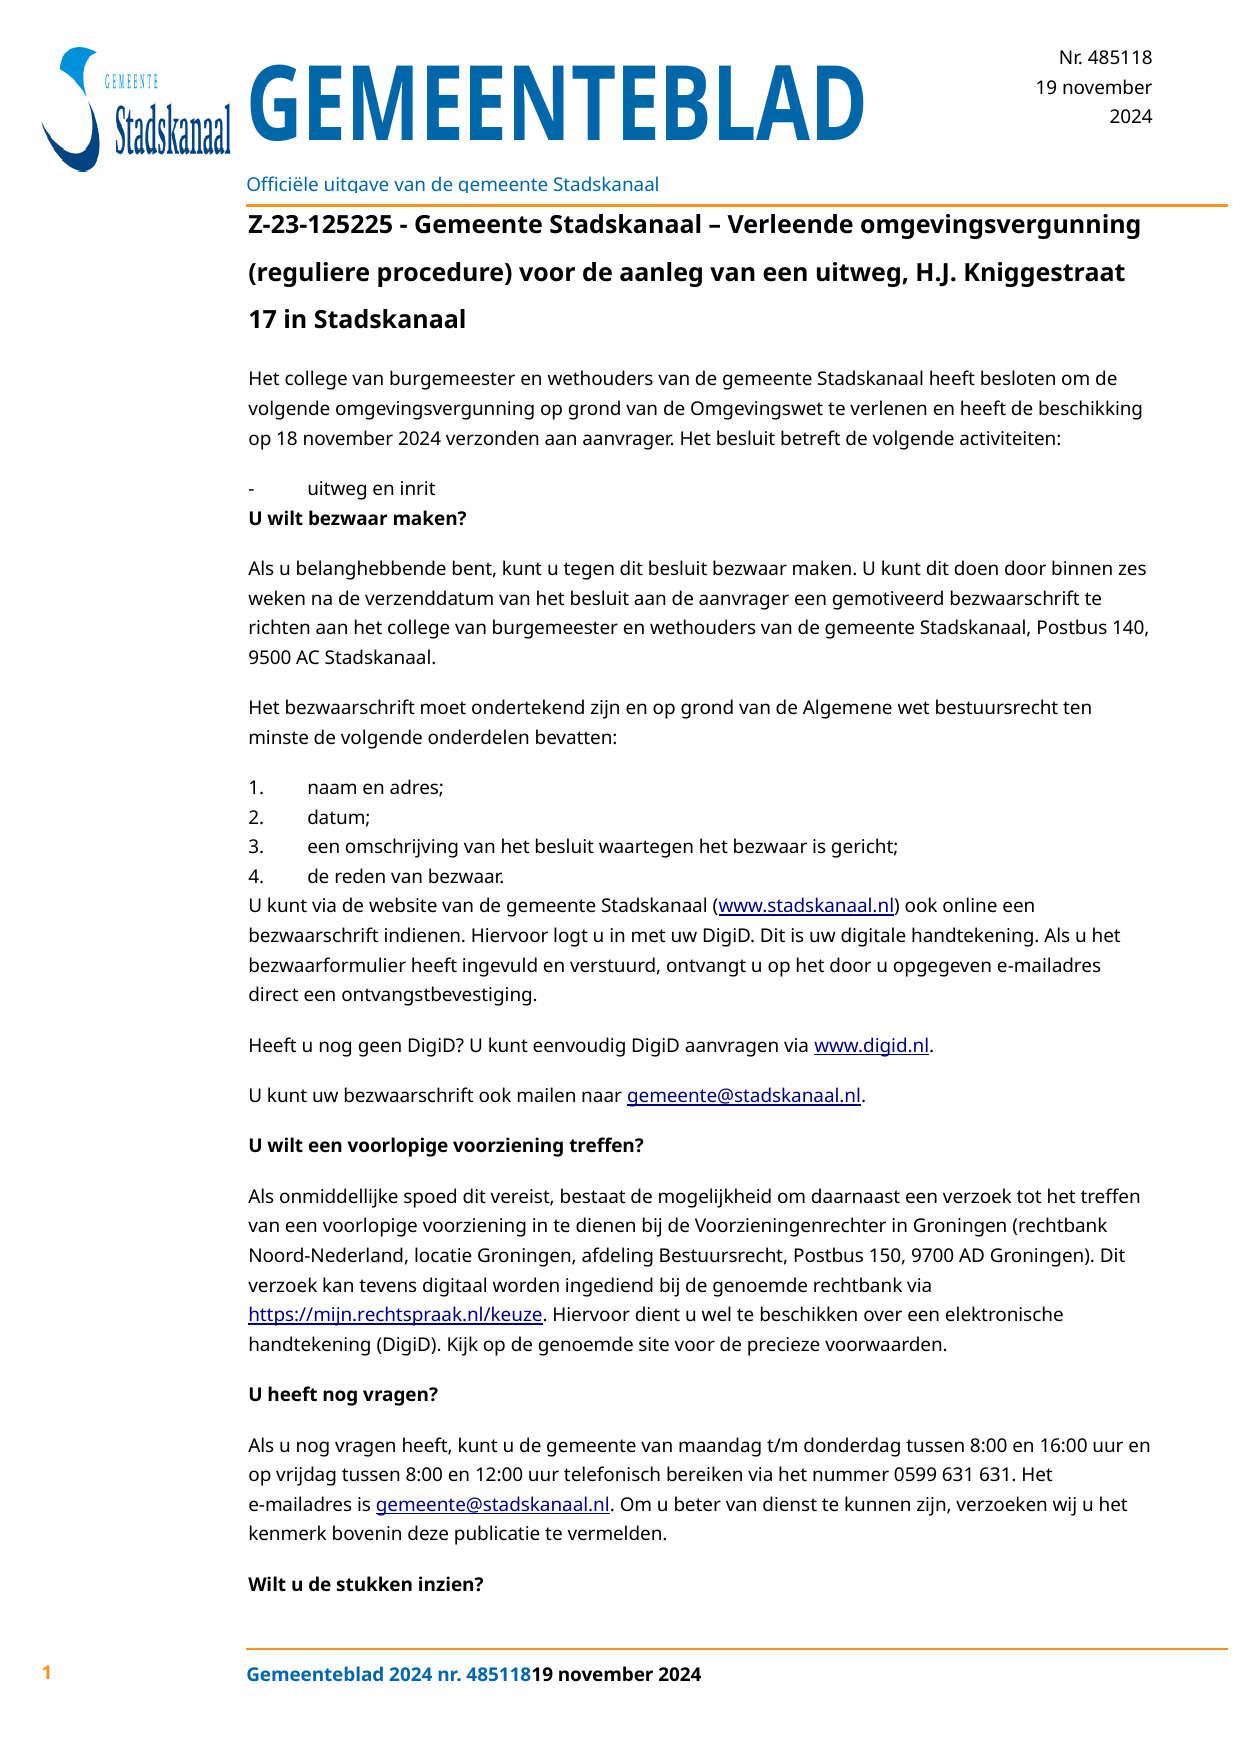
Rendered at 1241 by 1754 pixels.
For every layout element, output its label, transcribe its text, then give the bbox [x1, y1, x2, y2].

text Als u belanghebbende bent, kunt u tegen dit besluit bezwaar maken. U kunt dit doen door binnen zes weken na de verzenddatum van het besluit aan de aanvrager een gemotiveerd bezwaarschrift te richten aan het college van burgemeester en wethouders van de gemeente Stadskanaal, Postbus 140, 9500 AC Stadskanaal. [248, 555, 1152, 669]
text Als onmiddellijke spoed dit vereist, bestaat de mogelijkheid om daarnaast een verzoek tot het treffen van een voorlopige voorziening in te dienen bij de Voorzieningenrechter in Groningen (rechtbank Noord-Nederland, locatie Groningen, afdeling Bestuursrecht, Postbus 150, 9700 AD Groningen). Dit verzoek kan tevens digitaal worden ingediend bij de genoemde rechtbank via https://mijn.rechtspraak.nl/keuze. Hiervoor dient u wel te beschikken over een elektronische handtekening (DigiD). Kijk op de genoemde site voor de precieze voorwaarden. [248, 1183, 1152, 1357]
list datum; [248, 804, 1152, 829]
text Als u nog vragen heeft, kunt u de gemeente van maandag t/m donderdag tussen 8:00 en 16:00 uur en op vrijdag tussen 8:00 en 12:00 uur telefonisch bereiken via het nummer 0599 631 631. Het e‑mailadres is gemeente@stadskanaal.nl. Om u beter van dienst te kunnen zijn, verzoeken wij u het kenmerk bovenin deze publicatie te vermelden. [248, 1432, 1152, 1546]
list uitweg en inrit [248, 475, 1152, 501]
text U kunt uw bezwaarschrift ook mailen naar gemeente@stadskanaal.nl. [248, 1082, 1152, 1108]
list naam en adres; [248, 774, 1152, 800]
text Heeft u nog geen DigiD? U kunt eenvoudig DigiD aanvragen via www.digid.nl. [248, 1032, 1152, 1057]
text U kunt via de website van de gemeente Stadskanaal (www.stadskanaal.nl) ook online een bezwaarschrift indienen. Hiervoor logt u in met uw DigiD. Dit is uw digitale handtekening. Als u het bezwaarformulier heeft ingevuld en verstuurd, ontvangt u op het door u opgegeven e‑mailadres direct een ontvangstbevestiging. [248, 893, 1152, 1007]
text Het bezwaarschrift moet ondertekend zijn en op grond van de Algemene wet bestuursrecht ten minste de volgende onderdelen bevatten: [248, 694, 1152, 749]
text U wilt een voorlopige voorziening treffen? [248, 1133, 1152, 1158]
text Wilt u de stukken inzien? [248, 1571, 1152, 1597]
text Het college van burgemeester en wethouders van de gemeente Stadskanaal heeft besloten om de volgende omgevingsvergunning op grond van de Omgevingswet te verlenen en heeft de beschikking op 18 november 2024 verzonden aan aanvrager. Het besluit betreft de volgende activiteiten: [248, 366, 1152, 450]
text U heeft nog vragen? [248, 1381, 1152, 1407]
text Z-23-125225 - Gemeente Stadskanaal – Verleende omgevingsvergunning (reguliere procedure) voor de aanleg van een uitweg, H.J. Kniggestraat 17 in Stadskanaal [248, 207, 1152, 336]
list een omschrijving van het besluit waartegen het bezwaar is gericht; [248, 833, 1152, 859]
picture [41, 47, 231, 172]
list de reden van bezwaar. [248, 863, 1152, 889]
text U wilt bezwaar maken? [248, 505, 1152, 530]
